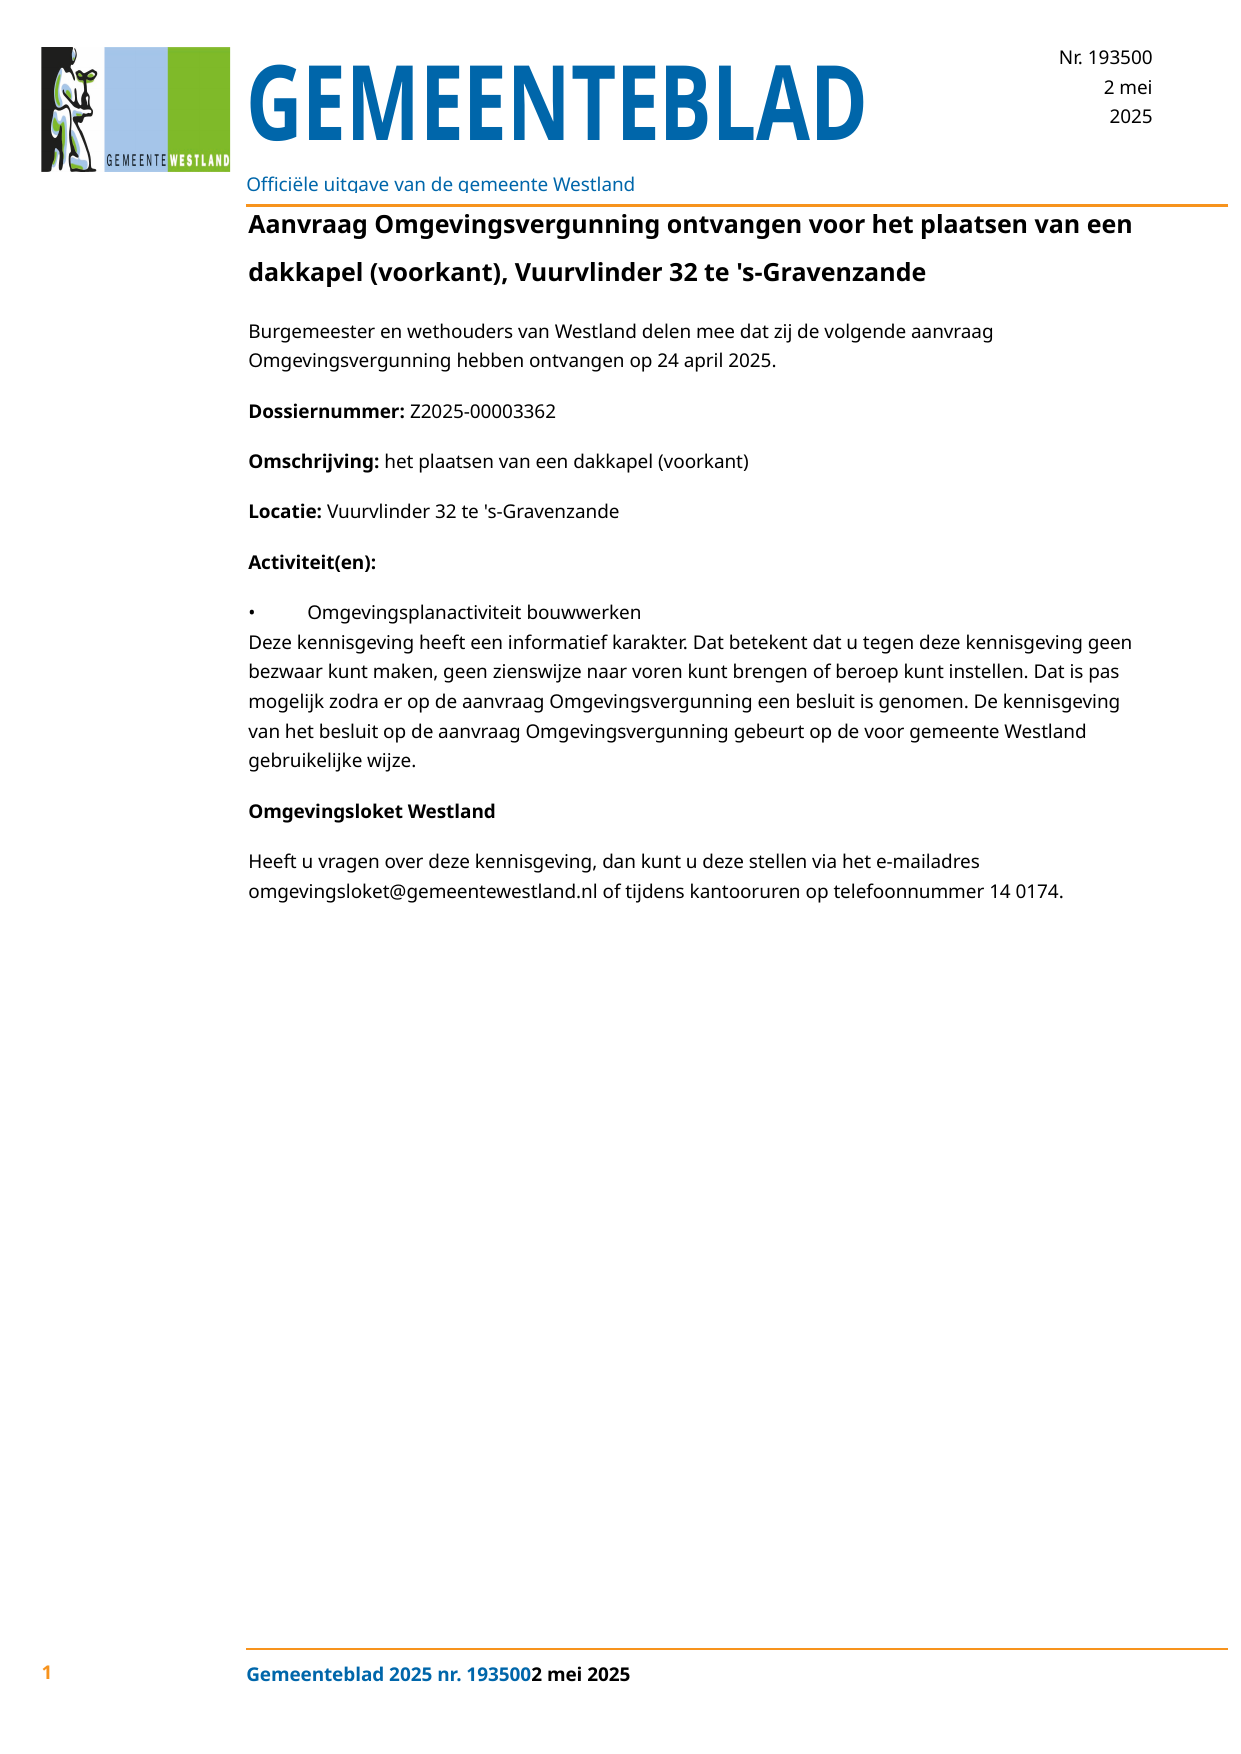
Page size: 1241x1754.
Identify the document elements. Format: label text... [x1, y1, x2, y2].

text Deze kennisgeving heeft een informatief karakter. Dat betekent dat u tegen deze kennisgeving geen bezwaar kunt maken, geen zienswijze naar voren kunt brengen of beroep kunt instellen. Dat is pas mogelijk zodra er op de aanvraag Omgevingsvergunning een besluit is genomen. De kennisgeving van het besluit op de aanvraag Omgevingsvergunning gebeurt op de voor gemeente Westland gebruikelijke wijze. [248, 629, 1152, 773]
text Burgemeester en wethouders van Westland delen mee dat zij de volgende aanvraag Omgevingsvergunning hebben ontvangen op 24 april 2025. [248, 318, 1152, 373]
text Aanvraag Omgevingsvergunning ontvangen voor het plaatsen van een dakkapel (voorkant), Vuurvlinder 32 te 's-Gravenzande [248, 207, 1152, 288]
text Activiteit(en): [248, 549, 1152, 575]
text Heeft u vragen over deze kennisgeving, dan kunt u deze stellen via het e-mailadres omgevingsloket@gemeentewestland.nl of tijdens kantooruren op telefoonnummer 14 0174. [248, 848, 1152, 904]
text Omschrijving: het plaatsen van een dakkapel (voorkant) [248, 448, 1152, 474]
text Locatie: Vuurvlinder 32 te 's-Gravenzande [248, 499, 1152, 524]
picture [41, 47, 231, 172]
text Omgevingsloket Westland [248, 798, 1152, 824]
text Dossiernummer: Z2025-00003362 [248, 398, 1152, 424]
list Omgevingsplanactiviteit bouwwerken [248, 599, 1152, 625]
